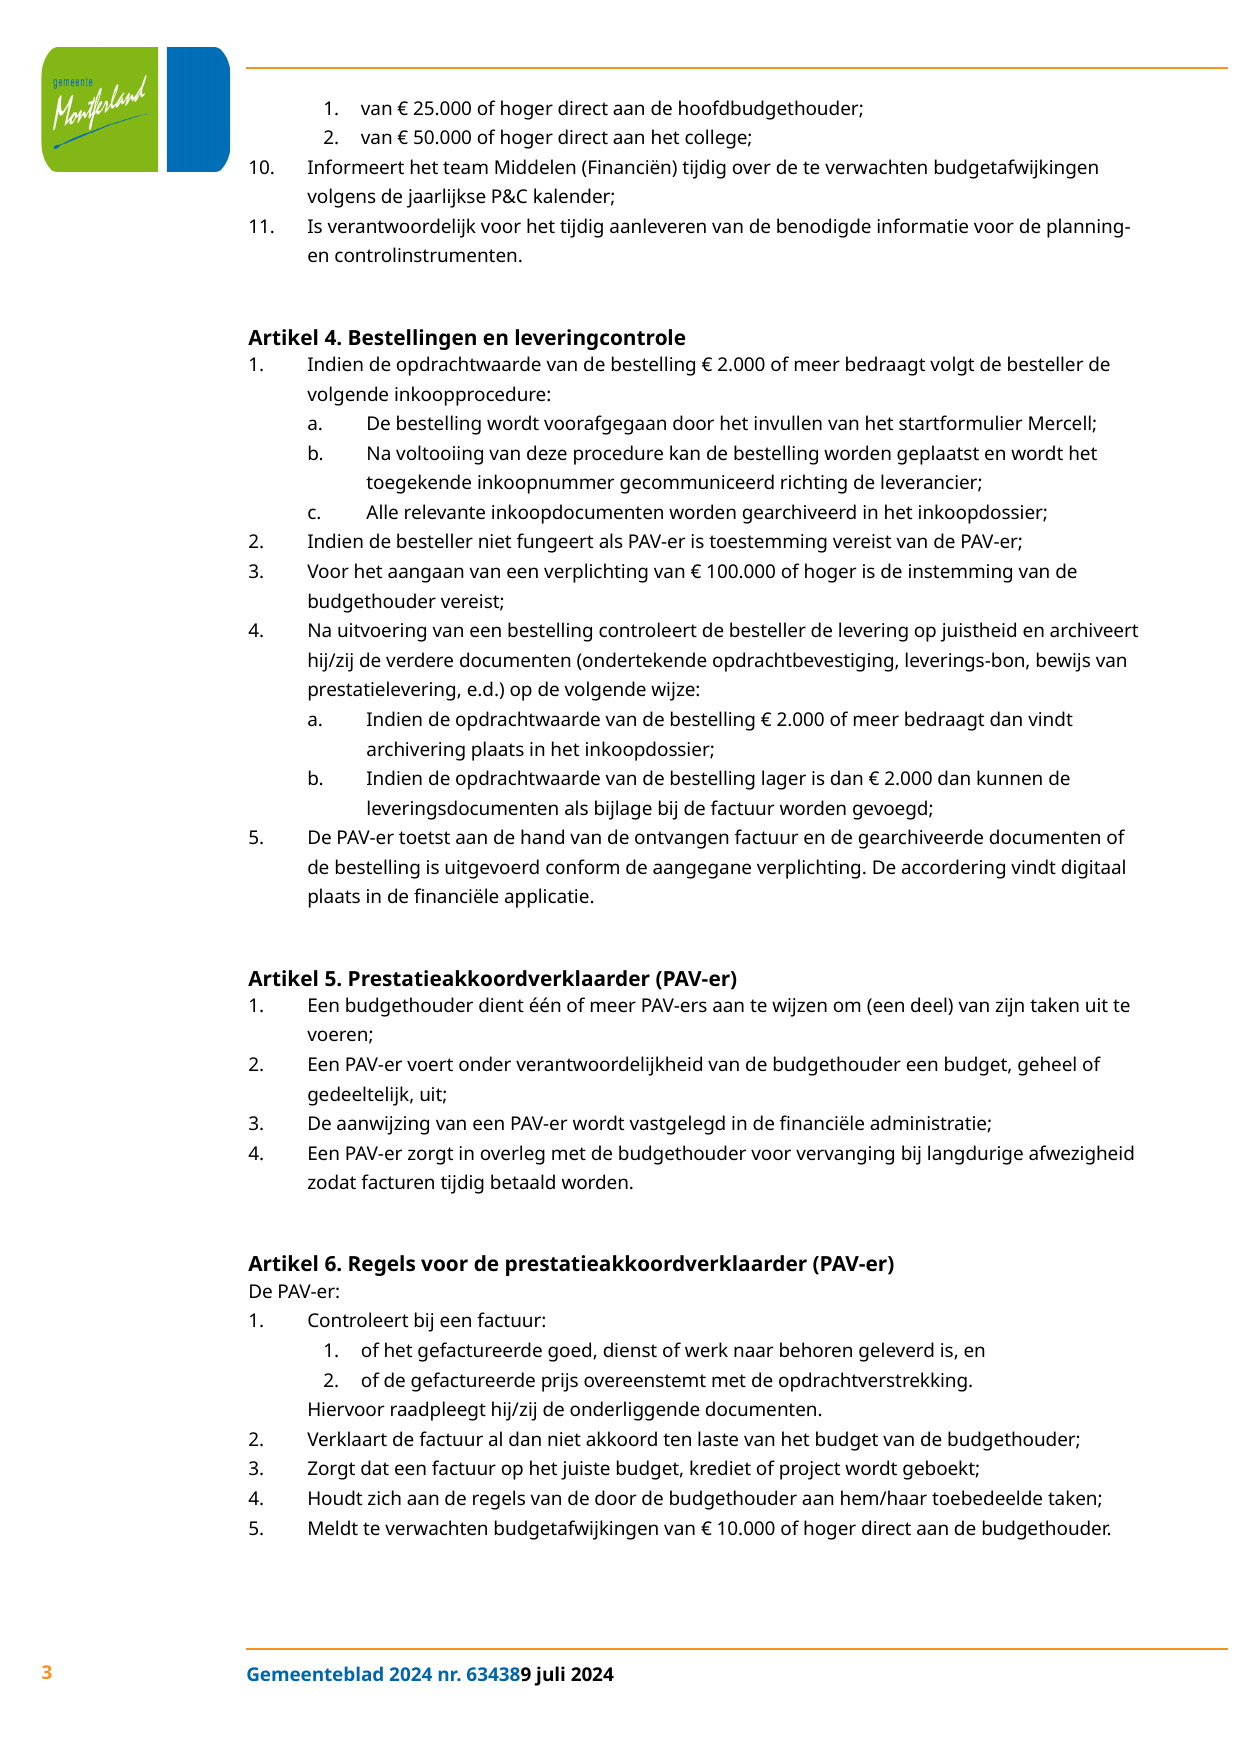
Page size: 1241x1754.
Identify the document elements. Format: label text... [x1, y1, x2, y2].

list van € 25.000 of hoger direct aan de hoofdbudgethouder; [323, 95, 1152, 121]
text De PAV-er: [248, 1278, 1152, 1304]
list Hiervoor raadpleegt hij/zij de onderliggende documenten. [248, 1396, 1152, 1422]
list of de gefactureerde prijs overeenstemt met de opdrachtverstrekking. [323, 1367, 1152, 1392]
list Meldt te verwachten budgetafwijkingen van € 10.000 of hoger direct aan de budgethouder. [248, 1515, 1152, 1540]
picture [41, 47, 231, 172]
list of het gefactureerde goed, dienst of werk naar behoren geleverd is, en [323, 1337, 1152, 1363]
list Na uitvoering van een bestelling controleert de besteller de levering op juistheid en archiveert hij/zij de verdere documenten (ondertekende opdrachtbevestiging, leverings-bon, bewijs van prestatielevering, e.d.) op de volgende wijze: [248, 617, 1152, 702]
list Verklaart de factuur al dan niet akkoord ten laste van het budget van de budgethouder; [248, 1426, 1152, 1452]
list Informeert het team Middelen (Financiën) tijdig over de te verwachten budgetafwijkingen volgens de jaarlijkse P&C kalender; [248, 154, 1152, 209]
list De PAV-er toetst aan de hand van de ontvangen factuur en de gearchiveerde documenten of de bestelling is uitgevoerd conform de aangegane verplichting. De accordering vindt digitaal plaats in de financiële applicatie. [248, 824, 1152, 909]
text Artikel 6. Regels voor de prestatieakkoordverklaarder (PAV-er) [248, 1249, 1152, 1278]
list Indien de opdrachtwaarde van de bestelling € 2.000 of meer bedraagt dan vindt archivering plaats in het inkoopdossier; [307, 706, 1152, 761]
list van € 50.000 of hoger direct aan het college; [323, 124, 1152, 150]
list Indien de besteller niet fungeert als PAV-er is toestemming vereist van de PAV-er; [248, 529, 1152, 554]
list Houdt zich aan de regels van de door de budgethouder aan hem/haar toebedeelde taken; [248, 1485, 1152, 1511]
list Na voltooiing van deze procedure kan de bestelling worden geplaatst en wordt het toegekende inkoopnummer gecommuniceerd richting de leverancier; [307, 440, 1152, 495]
list Zorgt dat een factuur op het juiste budget, krediet of project wordt geboekt; [248, 1456, 1152, 1481]
list Alle relevante inkoopdocumenten worden gearchiveerd in het inkoopdossier; [307, 499, 1152, 525]
text Artikel 5. Prestatieakkoordverklaarder (PAV-er) [248, 964, 1152, 992]
list Een PAV-er zorgt in overleg met de budgethouder voor vervanging bij langdurige afwezigheid zodat facturen tijdig betaald worden. [248, 1140, 1152, 1195]
list De bestelling wordt voorafgegaan door het invullen van het startformulier Mercell; [307, 410, 1152, 436]
list Controleert bij een factuur: [248, 1308, 1152, 1333]
list Voor het aangaan van een verplichting van € 100.000 of hoger is de instemming van de budgethouder vereist; [248, 558, 1152, 613]
text Artikel 4. Bestellingen en leveringcontrole [248, 323, 1152, 351]
list Indien de opdrachtwaarde van de bestelling lager is dan € 2.000 dan kunnen de leveringsdocumenten als bijlage bij de factuur worden gevoegd; [307, 765, 1152, 821]
list Indien de opdrachtwaarde van de bestelling € 2.000 of meer bedraagt volgt de besteller de volgende inkoopprocedure: [248, 351, 1152, 406]
list Een PAV-er voert onder verantwoordelijkheid van de budgethouder een budget, geheel of gedeeltelijk, uit; [248, 1051, 1152, 1107]
list De aanwijzing van een PAV-er wordt vastgelegd in de financiële administratie; [248, 1110, 1152, 1136]
list Is verantwoordelijk voor het tijdig aanleveren van de benodigde informatie voor de planning- en controlinstrumenten. [248, 213, 1152, 268]
list Een budgethouder dient één of meer PAV-ers aan te wijzen om (een deel) van zijn taken uit te voeren; [248, 992, 1152, 1047]
